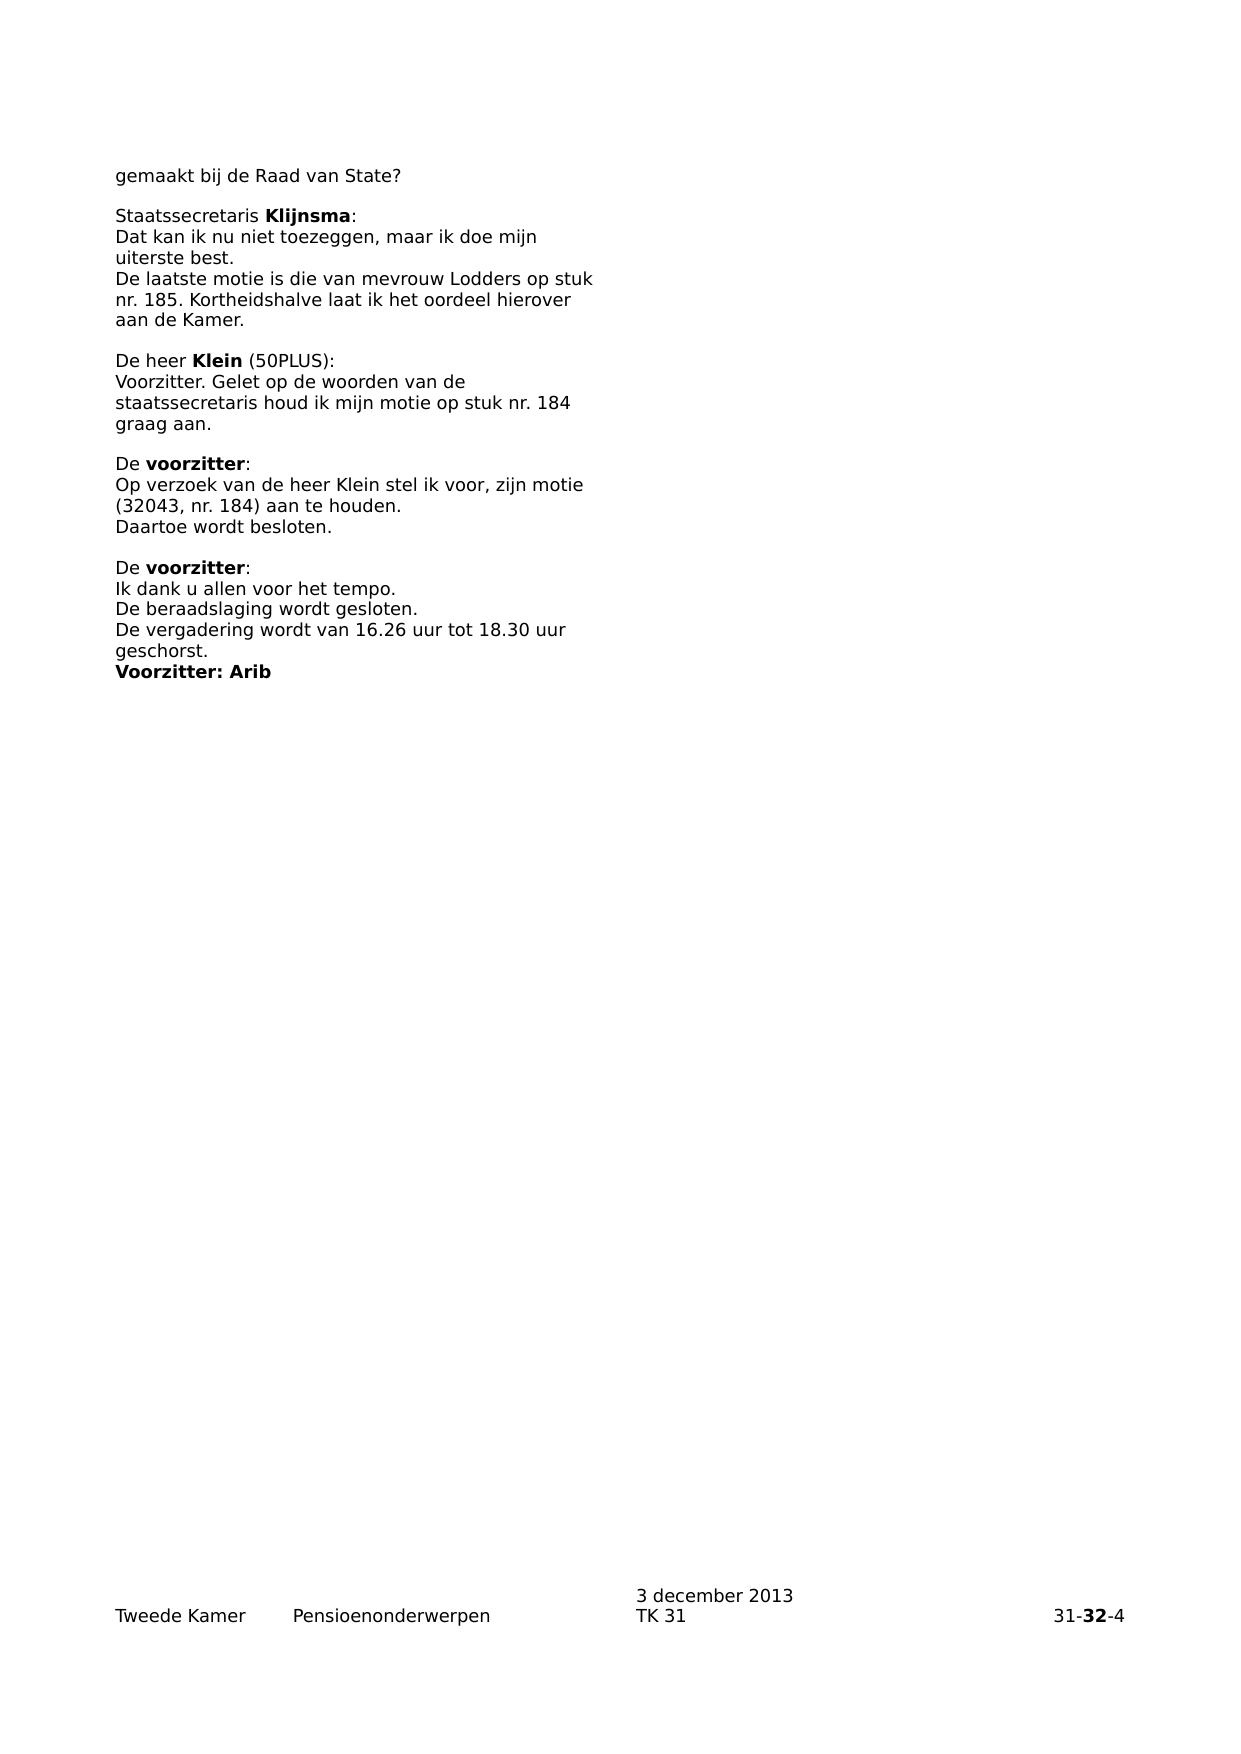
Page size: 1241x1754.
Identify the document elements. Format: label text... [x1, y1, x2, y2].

text Ik dank u allen voor het tempo. [115, 578, 605, 599]
text Daartoe wordt besloten. [115, 517, 605, 537]
text De heer Klein (50PLUS): [115, 351, 605, 372]
text Voorzitter. Gelet op de woorden van de staatssecretaris houd ik mijn motie op stuk nr. 184 graag aan. [115, 372, 605, 434]
text Op verzoek van de heer Klein stel ik voor, zijn motie (32043, nr. 184) aan te houden. [115, 475, 605, 517]
text De voorzitter: [115, 557, 605, 578]
text De laatste motie is die van mevrouw Lodders op stuk nr. 185. Kortheidshalve laat ik het oordeel hierover aan de Kamer. [115, 268, 605, 331]
text Dat kan ik nu niet toezeggen, maar ik doe mijn uiterste best. [115, 227, 605, 268]
text gemaakt bij de Raad van State? [115, 165, 605, 186]
text De vergadering wordt van 16.26 uur tot 18.30 uur geschorst. [115, 620, 605, 662]
text Staatssecretaris Klijnsma: [115, 206, 605, 227]
text De voorzitter: [115, 454, 605, 475]
text Voorzitter: Arib [115, 662, 605, 682]
text De beraadslaging wordt gesloten. [115, 599, 605, 620]
